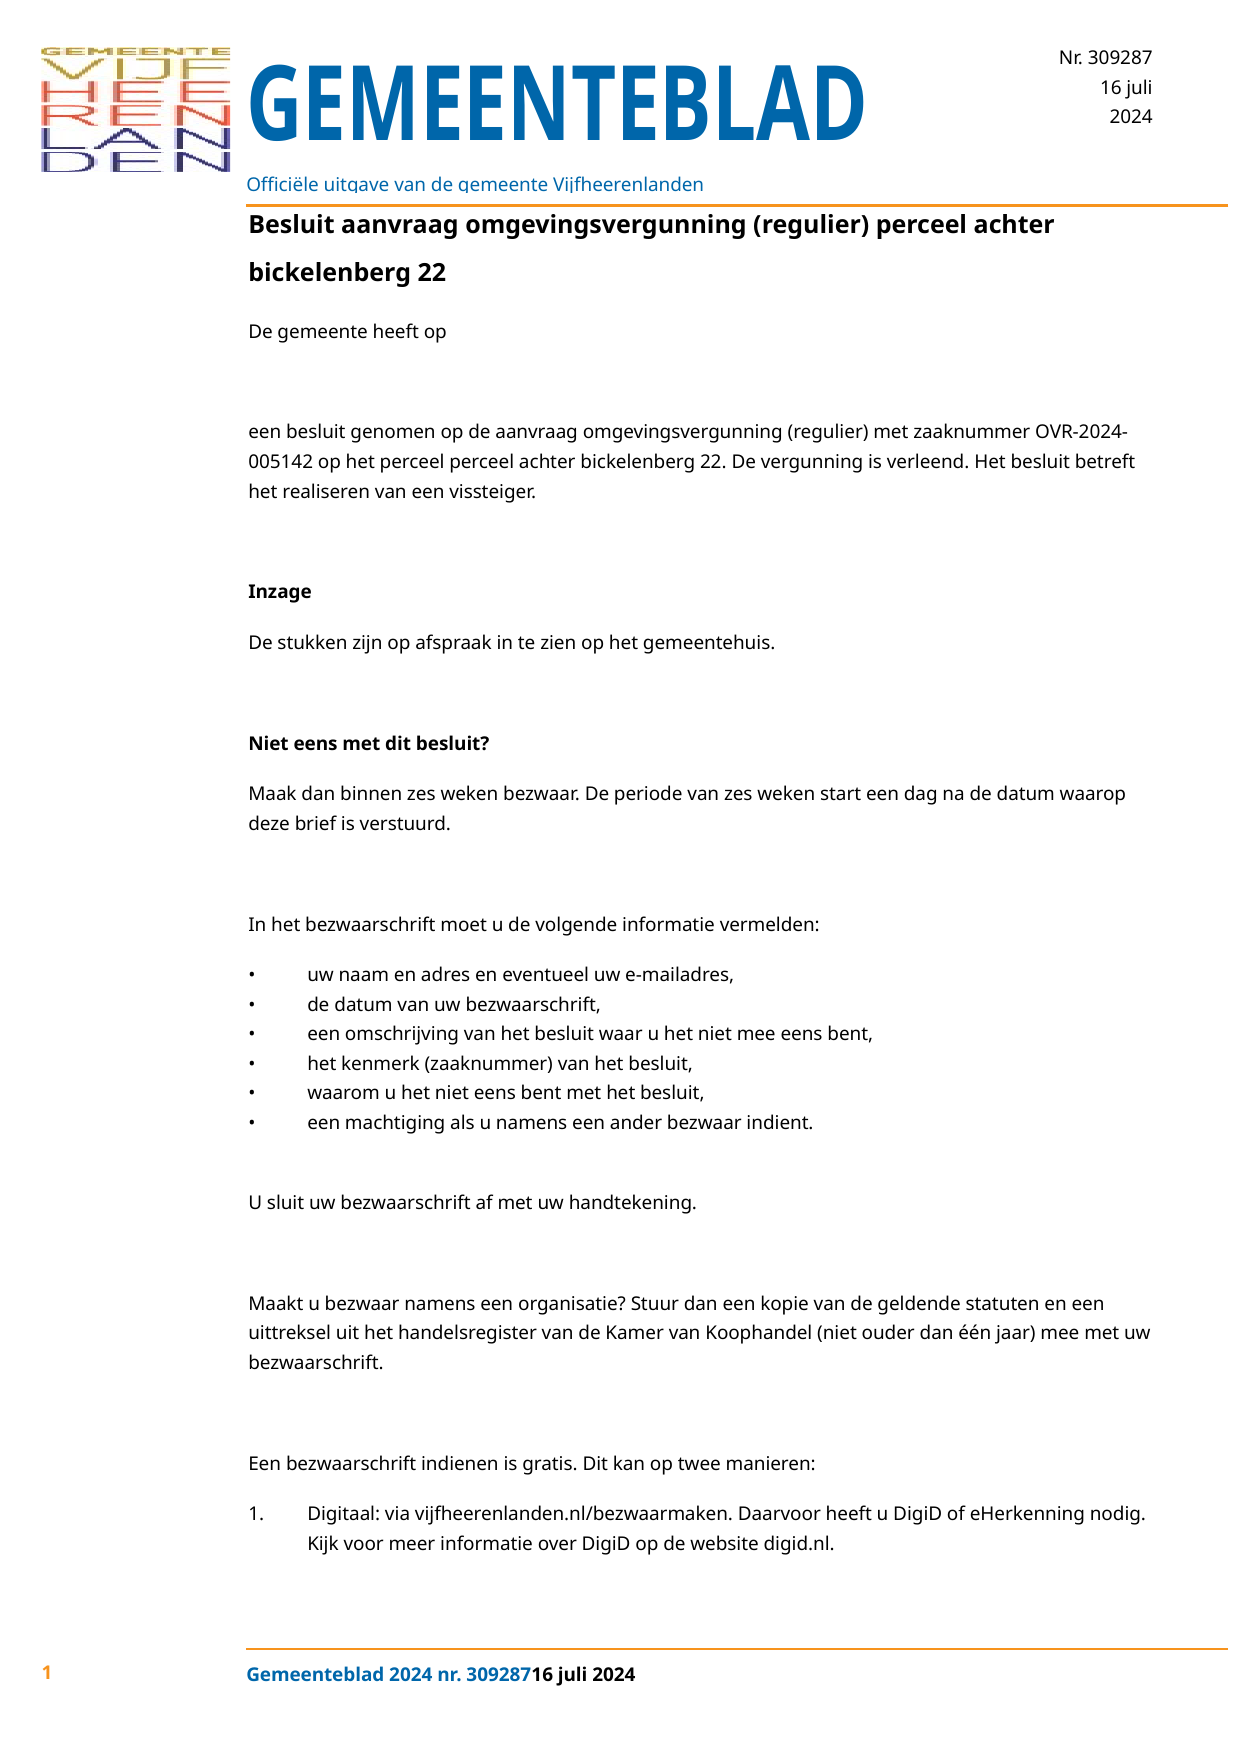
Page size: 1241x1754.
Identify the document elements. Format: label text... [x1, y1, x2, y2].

text U sluit uw bezwaarschrift af met uw handtekening. [248, 1189, 1152, 1215]
list de datum van uw bezwaarschrift, [248, 991, 1152, 1017]
text Maak dan binnen zes weken bezwaar. De periode van zes weken start een dag na de datum waarop deze brief is verstuurd. [248, 780, 1152, 836]
text een besluit genomen op de aanvraag omgevingsvergunning (regulier) met zaaknummer OVR-2024-005142 op het perceel perceel achter bickelenberg 22. De vergunning is verleend. Het besluit betreft het realiseren van een vissteiger. [248, 419, 1152, 504]
text De gemeente heeft op [248, 318, 1152, 344]
list het kenmerk (zaaknummer) van het besluit, [248, 1050, 1152, 1076]
list een omschrijving van het besluit waar u het niet mee eens bent, [248, 1020, 1152, 1046]
text De stukken zijn op afspraak in te zien op het gemeentehuis. [248, 629, 1152, 655]
list uw naam en adres en eventueel uw e-mailadres, [248, 961, 1152, 987]
list Digitaal: via vijfheerenlanden.nl/bezwaarmaken. Daarvoor heeft u DigiD of eHerkenning nodig. Kijk voor meer informatie over DigiD op de website digid.nl. [248, 1500, 1152, 1556]
text Een bezwaarschrift indienen is gratis. Dit kan op twee manieren: [248, 1450, 1152, 1476]
text Besluit aanvraag omgevingsvergunning (regulier) perceel achter bickelenberg 22 [248, 207, 1152, 288]
text Niet eens met dit besluit? [248, 730, 1152, 756]
text Maakt u bezwaar namens een organisatie? Stuur dan een kopie van de geldende statuten en een uittreksel uit het handelsregister van de Kamer van Koophandel (niet ouder dan één jaar) mee met uw bezwaarschrift. [248, 1290, 1152, 1375]
list waarom u het niet eens bent met het besluit, [248, 1079, 1152, 1105]
picture [41, 47, 231, 172]
text In het bezwaarschrift moet u de volgende informatie vermelden: [248, 911, 1152, 937]
list een machtiging als u namens een ander bezwaar indient. [248, 1109, 1152, 1135]
text Inzage [248, 579, 1152, 604]
